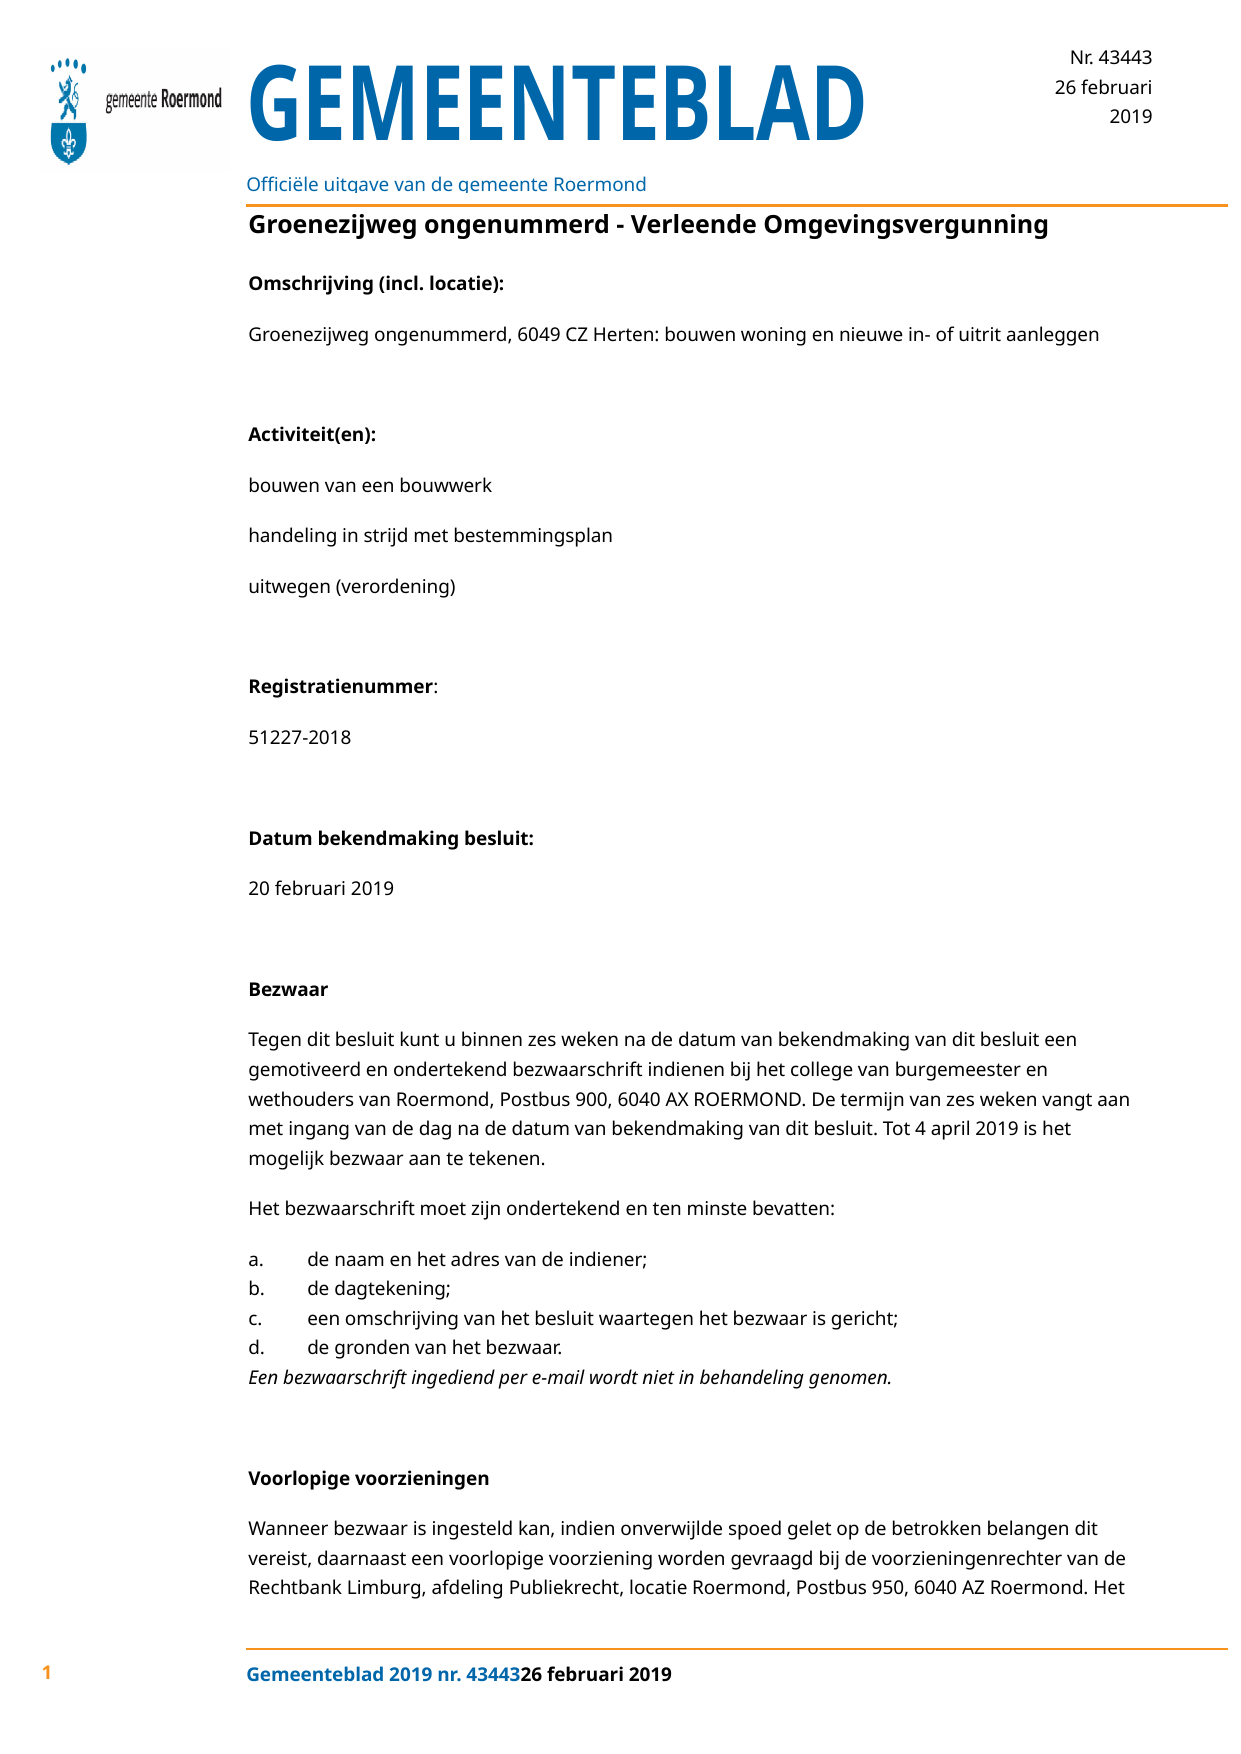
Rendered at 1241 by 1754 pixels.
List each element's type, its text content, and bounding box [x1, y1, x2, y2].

text Omschrijving (incl. locatie): [248, 270, 1152, 296]
list de gronden van het bezwaar. [248, 1334, 1152, 1360]
text Een bezwaarschrift ingediend per e-mail wordt niet in behandeling genomen. [248, 1364, 1152, 1390]
text 20 februari 2019 [248, 875, 1152, 901]
text Datum bekendmaking besluit: [248, 825, 1152, 851]
text handeling in strijd met bestemmingsplan [248, 522, 1152, 548]
text Groenezijweg ongenummerd - Verleende Omgevingsvergunning [248, 207, 1152, 241]
text Tegen dit besluit kunt u binnen zes weken na de datum van bekendmaking van dit besluit een gemotiveerd en ondertekend bezwaarschrift indienen bij het college van burgemeester en wethouders van Roermond, Postbus 900, 6040 AX ROERMOND. De termijn van zes weken vangt aan met ingang van de dag na de datum van bekendmaking van dit besluit. Tot 4 april 2019 is het mogelijk bezwaar aan te tekenen. [248, 1027, 1152, 1171]
list een omschrijving van het besluit waartegen het bezwaar is gericht; [248, 1305, 1152, 1331]
text Bezwaar [248, 976, 1152, 1002]
text Activiteit(en): [248, 422, 1152, 447]
list de dagtekening; [248, 1275, 1152, 1301]
text Het bezwaarschrift moet zijn ondertekend en ten minste bevatten: [248, 1195, 1152, 1221]
text Voorlopige voorzieningen [248, 1465, 1152, 1491]
picture [41, 47, 231, 172]
text Wanneer bezwaar is ingesteld kan, indien onverwijlde spoed gelet op de betrokken belangen dit vereist, daarnaast een voorlopige voorziening worden gevraagd bij de voorzieningenrechter van de Rechtbank Limburg, afdeling Publiekrecht, locatie Roermond, Postbus 950, 6040 AZ Roermond. Het [248, 1515, 1152, 1600]
text bouwen van een bouwwerk [248, 472, 1152, 498]
text uitwegen (verordening) [248, 573, 1152, 598]
text Registratienummer: [248, 674, 1152, 699]
text Groenezijweg ongenummerd, 6049 CZ Herten: bouwen woning en nieuwe in- of uitrit aanleggen [248, 321, 1152, 346]
text 51227-2018 [248, 724, 1152, 750]
list de naam en het adres van de indiener; [248, 1246, 1152, 1271]
